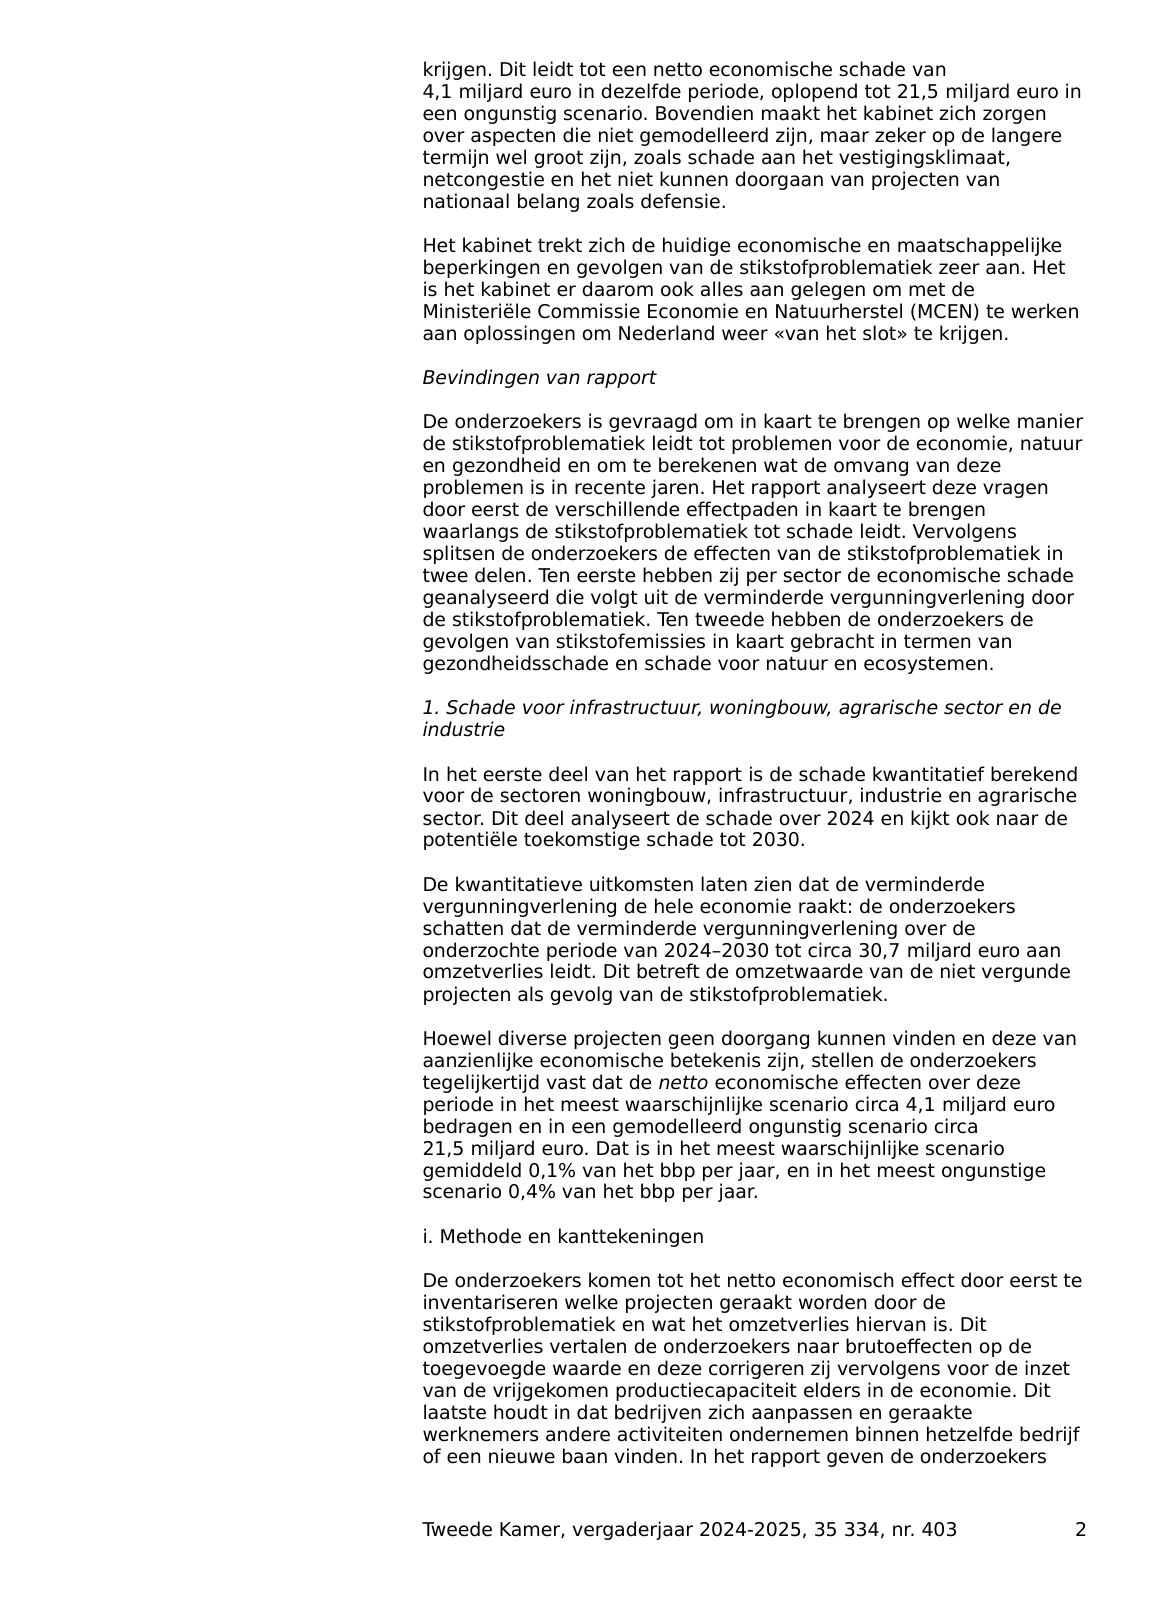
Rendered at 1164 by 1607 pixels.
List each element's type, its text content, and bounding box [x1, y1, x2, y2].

text Hoewel diverse projecten geen doorgang kunnen vinden en deze van aanzienlijke economische betekenis zijn, stellen de onderzoekers tegelijkertijd vast dat de netto economische effecten over deze periode in het meest waarschijnlijke scenario circa 4,1 miljard euro bedragen en in een gemodelleerd ongunstig scenario circa 21,5 miljard euro. Dat is in het meest waarschijnlijke scenario gemiddeld 0,1% van het bbp per jaar, en in het meest ongunstige scenario 0,4% van het bbp per jaar. [422, 1028, 1087, 1203]
subtitle Bevindingen van rapport [422, 367, 1087, 389]
text In het eerste deel van het rapport is de schade kwantitatief berekend voor de sectoren woningbouw, infrastructuur, industrie en agrarische sector. Dit deel analyseert de schade over 2024 en kijkt ook naar de potentiële toekomstige schade tot 2030. [422, 763, 1087, 851]
subtitle 1. Schade voor infrastructuur, woningbouw, agrarische sector en de industrie [422, 697, 1087, 741]
subtitle i. Methode en kanttekeningen [422, 1226, 1087, 1248]
text De kwantitatieve uitkomsten laten zien dat de verminderde vergunningverlening de hele economie raakt: de onderzoekers schatten dat de verminderde vergunningverlening over de onderzochte periode van 2024–2030 tot circa 30,7 miljard euro aan omzetverlies leidt. Dit betreft de omzetwaarde van de niet vergunde projecten als gevolg van de stikstofproblematiek. [422, 873, 1087, 1005]
text Het kabinet trekt zich de huidige economische en maatschappelijke beperkingen en gevolgen van de stikstofproblematiek zeer aan. Het is het kabinet er daarom ook alles aan gelegen om met de Ministeriële Commissie Economie en Natuurherstel (MCEN) te werken aan oplossingen om Nederland weer «van het slot» te krijgen. [422, 235, 1087, 345]
text De onderzoekers is gevraagd om in kaart te brengen op welke manier de stikstofproblematiek leidt tot problemen voor de economie, natuur en gezondheid en om te berekenen wat de omvang van deze problemen is in recente jaren. Het rapport analyseert deze vragen door eerst de verschillende effectpaden in kaart te brengen waarlangs de stikstofproblematiek tot schade leidt. Vervolgens splitsen de onderzoekers de effecten van de stikstofproblematiek in twee delen. Ten eerste hebben zij per sector de economische schade geanalyseerd die volgt uit de verminderde vergunningverlening door de stikstofproblematiek. Ten tweede hebben de onderzoekers de gevolgen van stikstofemissies in kaart gebracht in termen van gezondheidsschade en schade voor natuur en ecosystemen. [422, 411, 1087, 675]
text krijgen. Dit leidt tot een netto economische schade van 4,1 miljard euro in dezelfde periode, oplopend tot 21,5 miljard euro in een ongunstig scenario. Bovendien maakt het kabinet zich zorgen over aspecten die niet gemodelleerd zijn, maar zeker op de langere termijn wel groot zijn, zoals schade aan het vestigingsklimaat, netcongestie en het niet kunnen doorgaan van projecten van nationaal belang zoals defensie. [422, 59, 1087, 213]
text De onderzoekers komen tot het netto economisch effect door eerst te inventariseren welke projecten geraakt worden door de stikstofproblematiek en wat het omzetverlies hiervan is. Dit omzetverlies vertalen de onderzoekers naar brutoeffecten op de toegevoegde waarde en deze corrigeren zij vervolgens voor de inzet van de vrijgekomen productiecapaciteit elders in de economie. Dit laatste houdt in dat bedrijven zich aanpassen en geraakte werknemers andere activiteiten ondernemen binnen hetzelfde bedrijf of een nieuwe baan vinden. In het rapport geven de onderzoekers [422, 1270, 1087, 1468]
